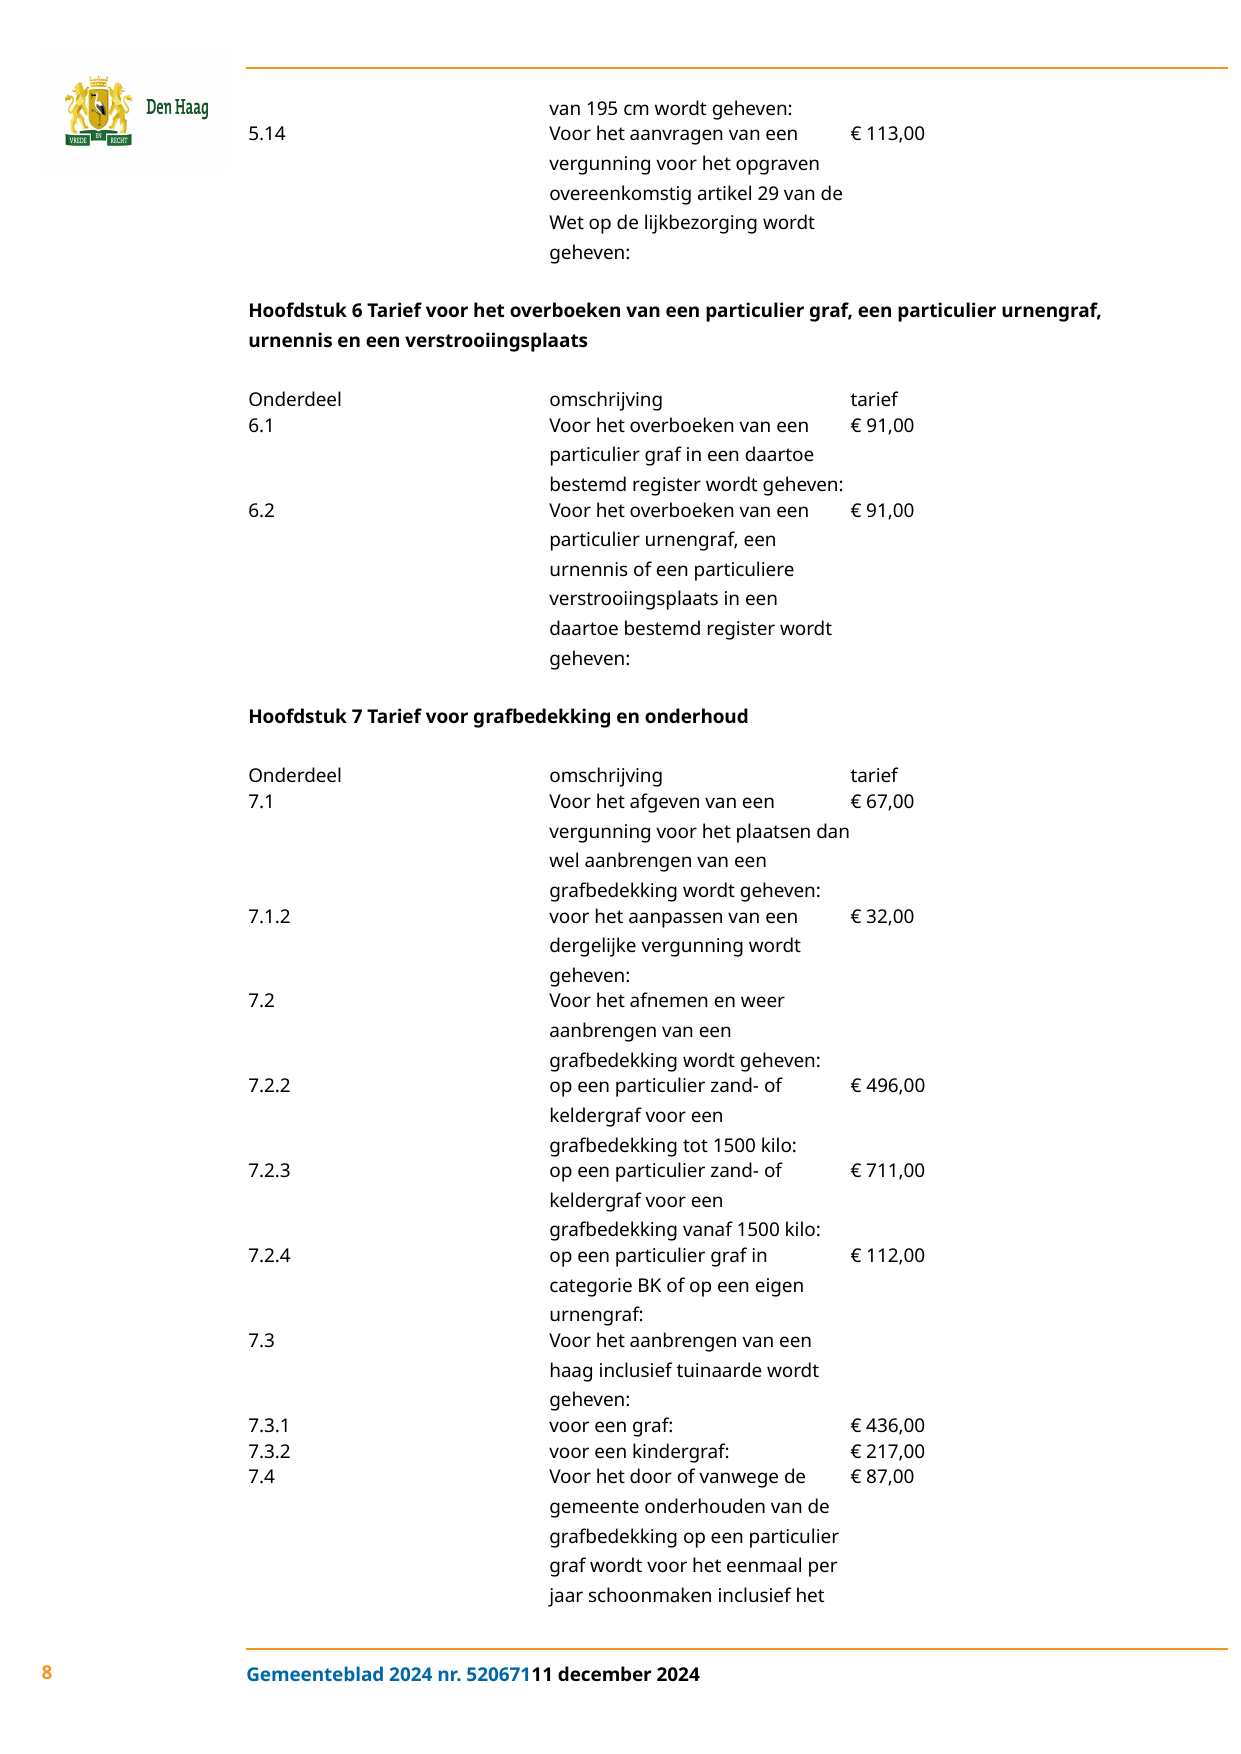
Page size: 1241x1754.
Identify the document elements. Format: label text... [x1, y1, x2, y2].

table_header tarief [850, 763, 1152, 788]
table_cell [248, 95, 549, 121]
table_cell Voor het afnemen en weer aanbrengen van een grafbedekking wordt geheven: [549, 988, 850, 1073]
table_cell 7.3.1 [248, 1412, 549, 1438]
table_cell 7.2.3 [248, 1158, 549, 1242]
table_cell op een particulier zand- of keldergraf voor een grafbedekking tot 1500 kilo: [549, 1073, 850, 1157]
table_header omschrijving [549, 763, 850, 788]
table_cell € 436,00 [850, 1412, 1152, 1438]
table_cell 7.2.4 [248, 1243, 549, 1327]
table_cell 7.3 [248, 1327, 549, 1412]
table_cell [850, 988, 1152, 1073]
table_cell € 91,00 [850, 497, 1152, 671]
table_cell 5.14 [248, 121, 549, 264]
table_cell [850, 95, 1152, 121]
table_cell 6.1 [248, 412, 549, 497]
table_cell € 496,00 [850, 1073, 1152, 1157]
table_cell op een particulier graf in categorie BK of op een eigen urnengraf: [549, 1243, 850, 1327]
table_cell € 32,00 [850, 903, 1152, 988]
table_cell van 195 cm wordt geheven: [549, 95, 850, 121]
table_cell Voor het aanvragen van een vergunning voor het opgraven overeenkomstig artikel 29 van de Wet op de lijkbezorging wordt geheven: [549, 121, 850, 264]
table_cell € 217,00 [850, 1438, 1152, 1464]
table_cell Voor het overboeken van een particulier urnengraf, een urnennis of een particuliere verstrooiingsplaats in een daartoe bestemd register wordt geheven: [549, 497, 850, 671]
picture [41, 47, 231, 172]
table_cell Voor het door of vanwege de gemeente onderhouden van de grafbedekking op een particulier graf wordt voor het eenmaal per jaar schoonmaken inclusief het [549, 1464, 850, 1608]
table_cell € 67,00 [850, 788, 1152, 903]
table_cell € 91,00 [850, 412, 1152, 497]
table_cell 6.2 [248, 497, 549, 671]
table_cell voor een kindergraf: [549, 1438, 850, 1464]
table_cell [850, 1327, 1152, 1412]
table_cell 7.2 [248, 988, 549, 1073]
table_header Onderdeel [248, 386, 549, 412]
table_cell € 711,00 [850, 1158, 1152, 1242]
table_header Onderdeel [248, 763, 549, 788]
text Hoofdstuk 7 Tarief voor grafbedekking en onderhoud [248, 703, 1152, 729]
table_header omschrijving [549, 386, 850, 412]
table_cell 7.3.2 [248, 1438, 549, 1464]
table_cell Voor het overboeken van een particulier graf in een daartoe bestemd register wordt geheven: [549, 412, 850, 497]
table_cell 7.2.2 [248, 1073, 549, 1157]
table_cell op een particulier zand- of keldergraf voor een grafbedekking vanaf 1500 kilo: [549, 1158, 850, 1242]
table_cell Voor het afgeven van een vergunning voor het plaatsen dan wel aanbrengen van een grafbedekking wordt geheven: [549, 788, 850, 903]
table_header tarief [850, 386, 1152, 412]
table_cell voor het aanpassen van een dergelijke vergunning wordt geheven: [549, 903, 850, 988]
table_cell 7.1.2 [248, 903, 549, 988]
table_cell Voor het aanbrengen van een haag inclusief tuinaarde wordt geheven: [549, 1327, 850, 1412]
table_cell € 113,00 [850, 121, 1152, 264]
table_cell 7.1 [248, 788, 549, 903]
table_cell 7.4 [248, 1464, 549, 1608]
table_cell € 87,00 [850, 1464, 1152, 1608]
table_cell voor een graf: [549, 1412, 850, 1438]
table_cell € 112,00 [850, 1243, 1152, 1327]
text Hoofdstuk 6 Tarief voor het overboeken van een particulier graf, een particulier urnengraf, urnennis en een verstrooiingsplaats [248, 297, 1152, 353]
